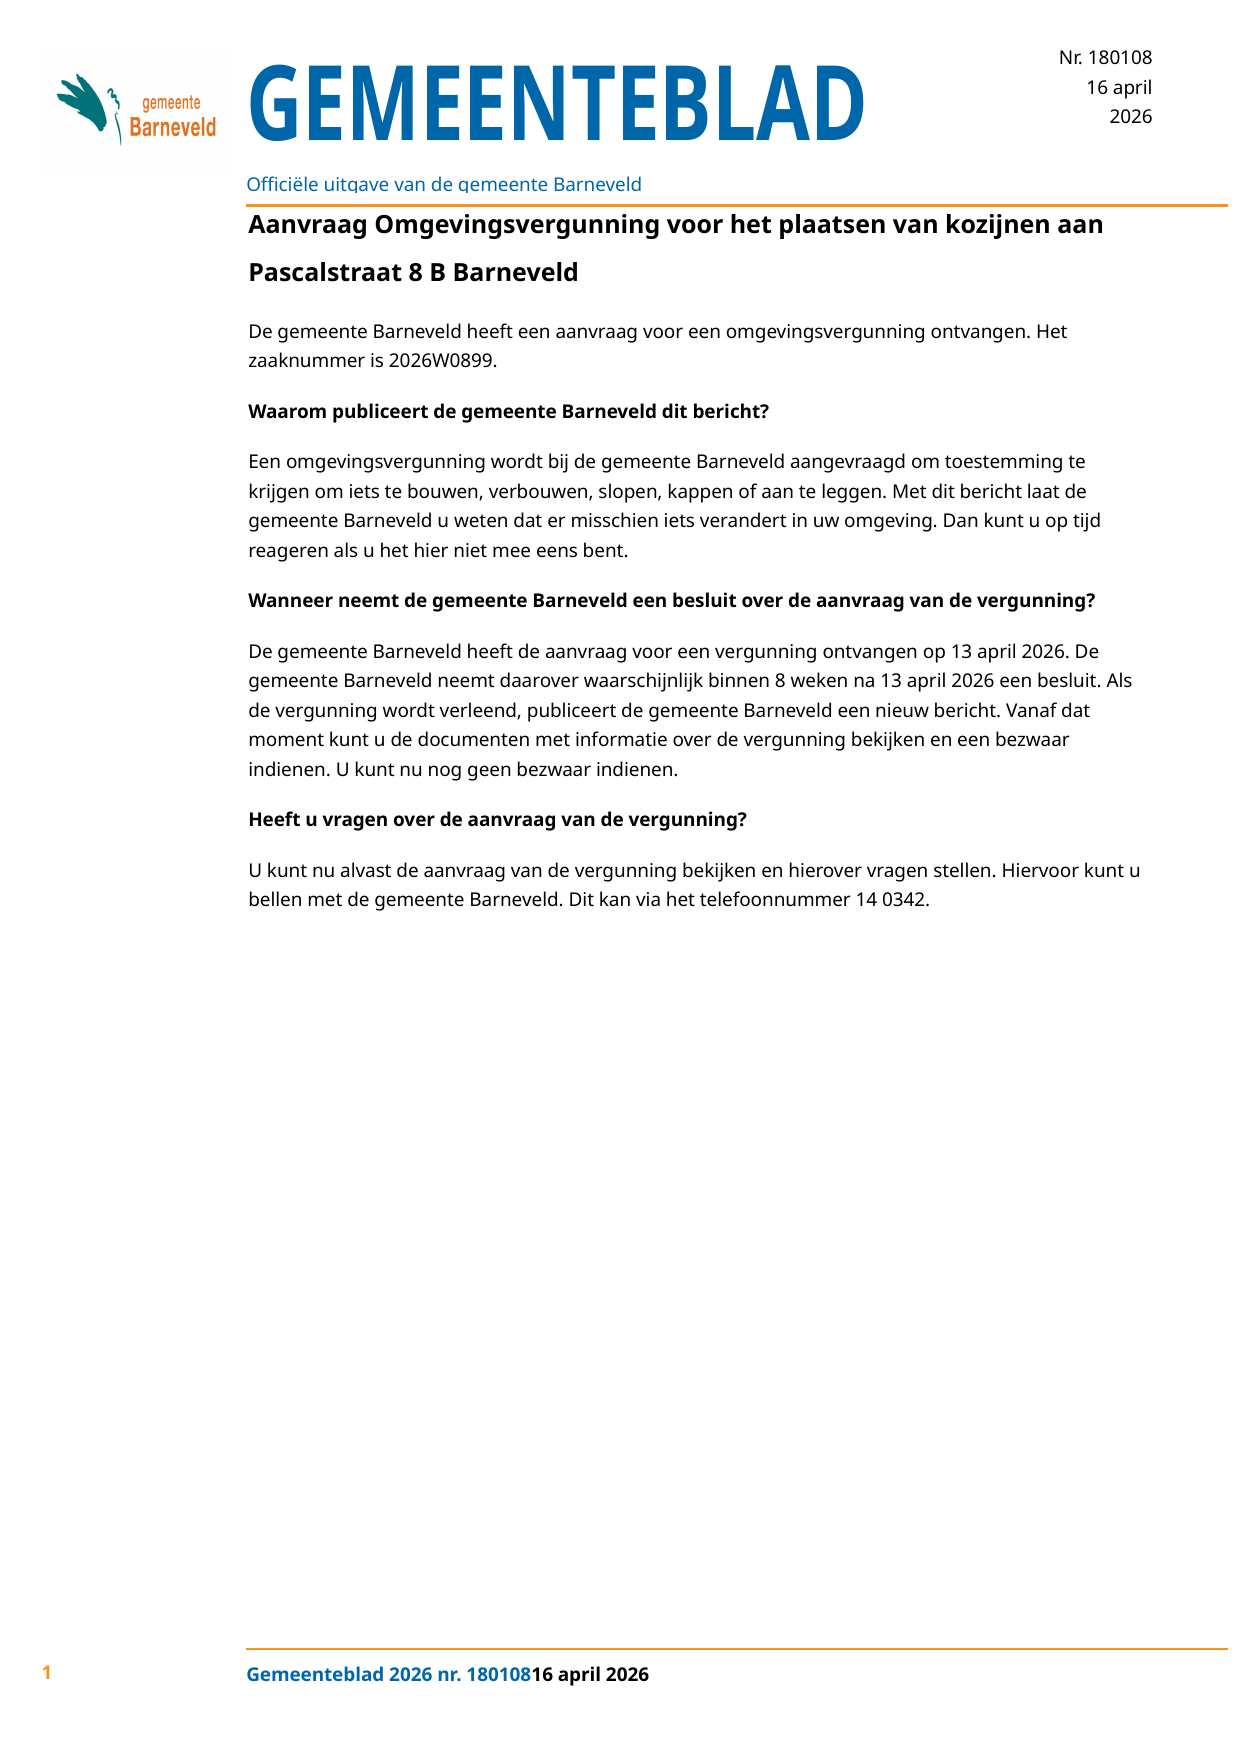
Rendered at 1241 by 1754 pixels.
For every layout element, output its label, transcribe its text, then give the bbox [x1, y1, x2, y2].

text Waarom publiceert de gemeente Barneveld dit bericht? [248, 398, 1152, 424]
text Aanvraag Omgevingsvergunning voor het plaatsen van kozijnen aan Pascalstraat 8 B Barneveld [248, 207, 1152, 288]
text De gemeente Barneveld heeft een aanvraag voor een omgevingsvergunning ontvangen. Het zaaknummer is 2026W0899. [248, 318, 1152, 373]
text Wanneer neemt de gemeente Barneveld een besluit over de aanvraag van de vergunning? [248, 587, 1152, 613]
text U kunt nu alvast de aanvraag van de vergunning bekijken en hierover vragen stellen. Hiervoor kunt u bellen met de gemeente Barneveld. Dit kan via het telefoonnummer 14 0342. [248, 857, 1152, 912]
text Een omgevingsvergunning wordt bij de gemeente Barneveld aangevraagd om toestemming te krijgen om iets te bouwen, verbouwen, slopen, kappen of aan te leggen. Met dit bericht laat de gemeente Barneveld u weten dat er misschien iets verandert in uw omgeving. Dan kunt u op tijd reageren als u het hier niet mee eens bent. [248, 448, 1152, 563]
text Heeft u vragen over de aanvraag van de vergunning? [248, 807, 1152, 832]
text De gemeente Barneveld heeft de aanvraag voor een vergunning ontvangen op 13 april 2026. De gemeente Barneveld neemt daarover waarschijnlijk binnen 8 weken na 13 april 2026 een besluit. Als de vergunning wordt verleend, publiceert de gemeente Barneveld een nieuw bericht. Vanaf dat moment kunt u de documenten met informatie over de vergunning bekijken en een bezwaar indienen. U kunt nu nog geen bezwaar indienen. [248, 638, 1152, 782]
picture [41, 47, 231, 172]
